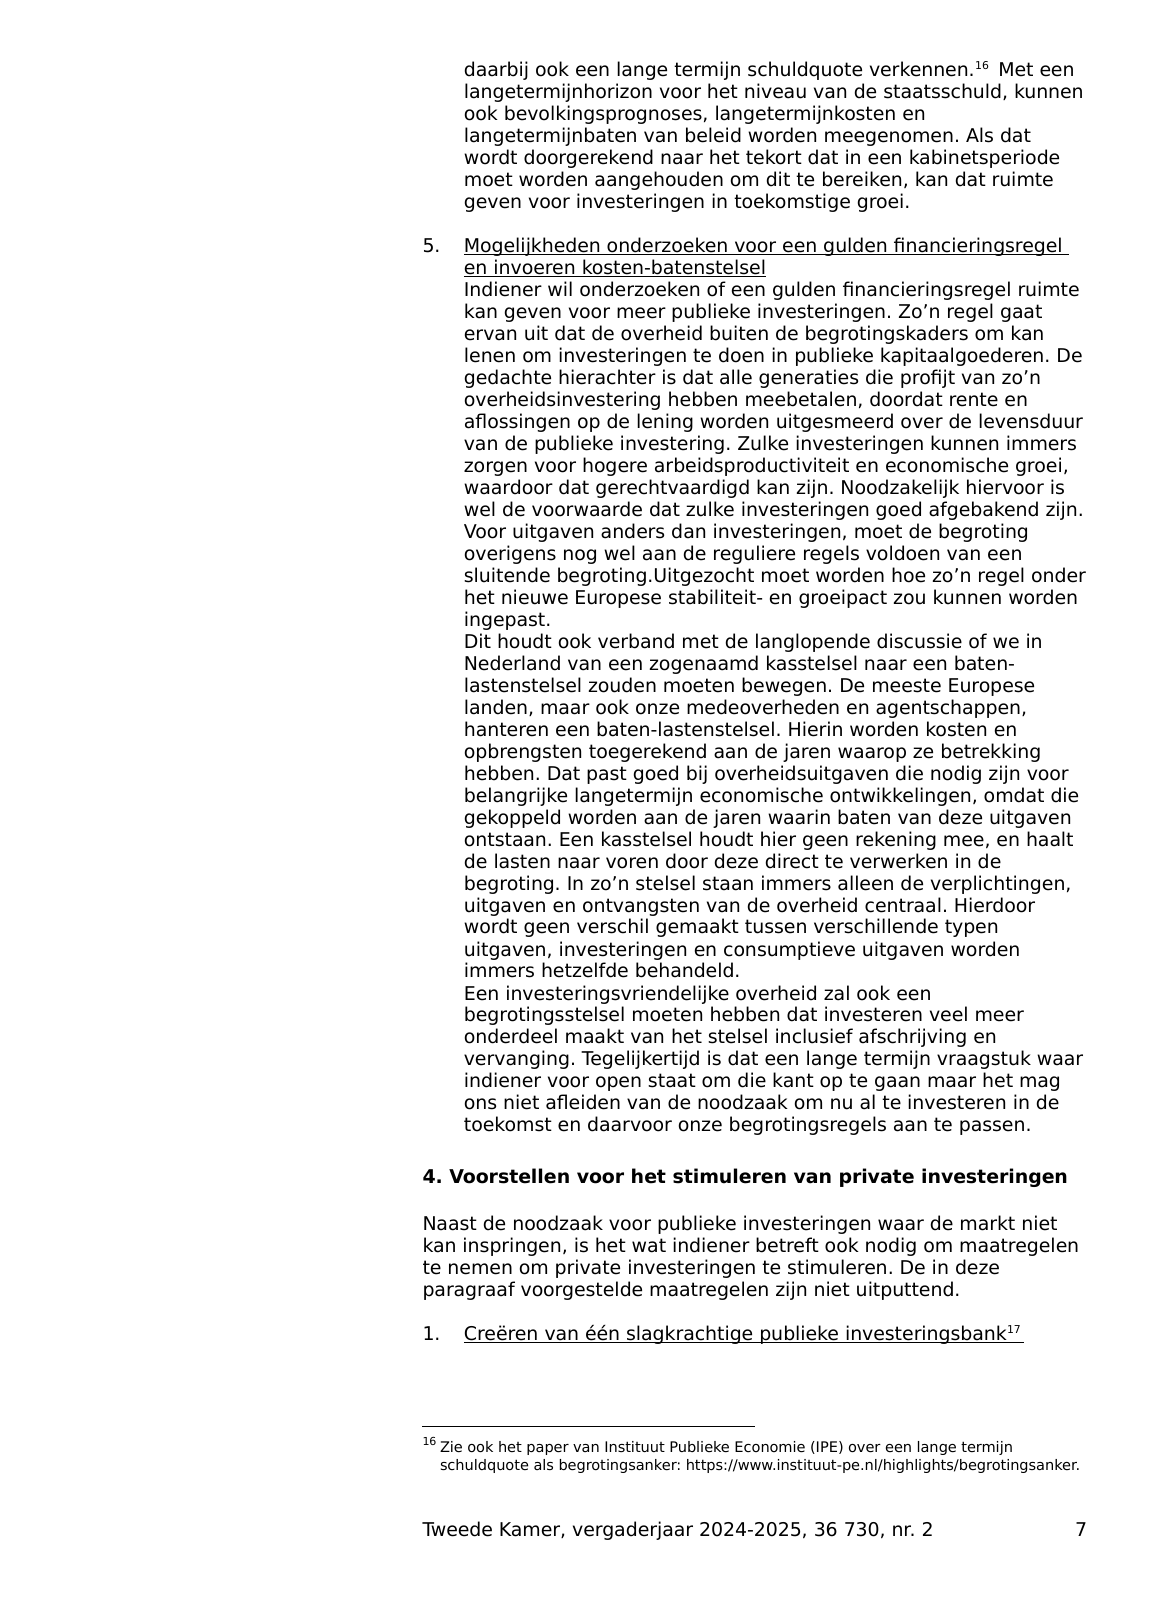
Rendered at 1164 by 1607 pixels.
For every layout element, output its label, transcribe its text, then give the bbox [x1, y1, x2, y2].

subtitle 4. Voorstellen voor het stimuleren van private investeringen [422, 1166, 1087, 1188]
text Zie ook het paper van Instituut Publieke Economie (IPE) over een lange termijn schuldquote als begrotingsanker: https://www.instituut-pe.nl/highlights/begrotingsanker. [422, 1435, 1087, 1474]
text Indiener wil onderzoeken of een gulden financieringsregel ruimte kan geven voor meer publieke investeringen. Zo’n regel gaat ervan uit dat de overheid buiten de begrotingskaders om kan lenen om investeringen te doen in publieke kapitaalgoederen. De gedachte hierachter is dat alle generaties die profijt van zo’n overheidsinvestering hebben meebetalen, doordat rente en aflossingen op de lening worden uitgesmeerd over de levensduur van de publieke investering. Zulke investeringen kunnen immers zorgen voor hogere arbeidsproductiviteit en economische groei, waardoor dat gerechtvaardigd kan zijn. Noodzakelijk hiervoor is wel de voorwaarde dat zulke investeringen goed afgebakend zijn. Voor uitgaven anders dan investeringen, moet de begroting overigens nog wel aan de reguliere regels voldoen van een sluitende begroting.Uitgezocht moet worden hoe zo’n regel onder het nieuwe Europese stabiliteit- en groeipact zou kunnen worden ingepast. [464, 279, 1087, 631]
text Dit houdt ook verband met de langlopende discussie of we in Nederland van een zogenaamd kasstelsel naar een baten-lastenstelsel zouden moeten bewegen. De meeste Europese landen, maar ook onze medeoverheden en agentschappen, hanteren een baten-lastenstelsel. Hierin worden kosten en opbrengsten toegerekend aan de jaren waarop ze betrekking hebben. Dat past goed bij overheidsuitgaven die nodig zijn voor belangrijke langetermijn economische ontwikkelingen, omdat die gekoppeld worden aan de jaren waarin baten van deze uitgaven ontstaan. Een kasstelsel houdt hier geen rekening mee, en haalt de lasten naar voren door deze direct te verwerken in de begroting. In zo’n stelsel staan immers alleen de verplichtingen, uitgaven en ontvangsten van de overheid centraal. Hierdoor wordt geen verschil gemaakt tussen verschillende typen uitgaven, investeringen en consumptieve uitgaven worden immers hetzelfde behandeld. [464, 631, 1087, 982]
text daarbij ook een lange termijn schuldquote verkennen. Met een langetermijnhorizon voor het niveau van de staatsschuld, kunnen ook bevolkingsprognoses, langetermijnkosten en langetermijnbaten van beleid worden meegenomen. Als dat wordt doorgerekend naar het tekort dat in een kabinetsperiode moet worden aangehouden om dit te bereiken, kan dat ruimte geven voor investeringen in toekomstige groei. [464, 59, 1087, 213]
text 5. Mogelijkheden onderzoeken voor een gulden financieringsregel en invoeren kosten-batenstelsel [422, 235, 1087, 279]
text Naast de noodzaak voor publieke investeringen waar de markt niet kan inspringen, is het wat indiener betreft ook nodig om maatregelen te nemen om private investeringen te stimuleren. De in deze paragraaf voorgestelde maatregelen zijn niet uitputtend. [422, 1213, 1087, 1301]
text 1. Creëren van één slagkrachtige publieke investeringsbank [422, 1323, 1087, 1345]
text Een investeringsvriendelijke overheid zal ook een begrotingsstelsel moeten hebben dat investeren veel meer onderdeel maakt van het stelsel inclusief afschrijving en vervanging. Tegelijkertijd is dat een lange termijn vraagstuk waar indiener voor open staat om die kant op te gaan maar het mag ons niet afleiden van de noodzaak om nu al te investeren in de toekomst en daarvoor onze begrotingsregels aan te passen. [464, 982, 1087, 1136]
